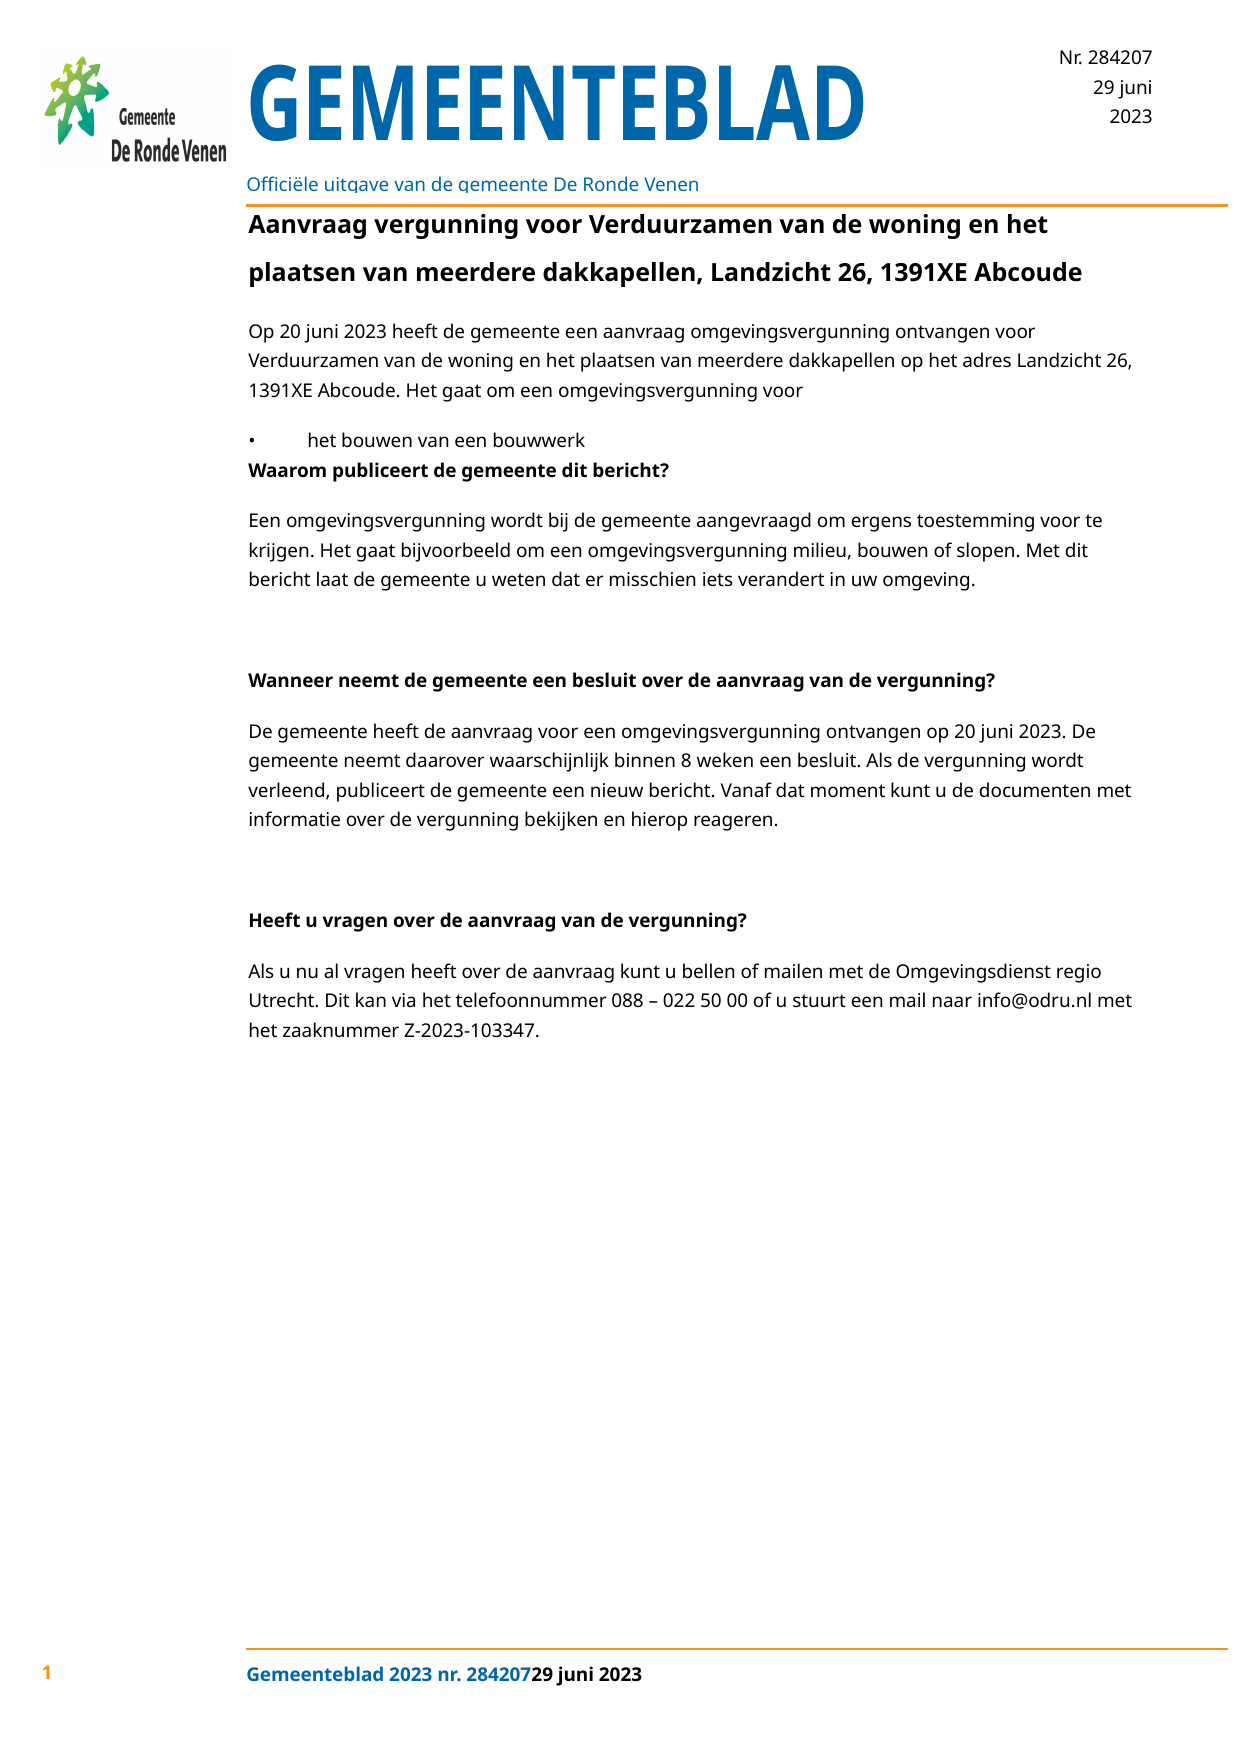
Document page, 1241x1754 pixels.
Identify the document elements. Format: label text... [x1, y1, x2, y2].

text Heeft u vragen over de aanvraag van de vergunning? [248, 907, 1152, 933]
text Als u nu al vragen heeft over de aanvraag kunt u bellen of mailen met de Omgevingsdienst regio Utrecht. Dit kan via het telefoonnummer 088 – 022 50 00 of u stuurt een mail naar info@odru.nl met het zaaknummer Z-2023-103347. [248, 958, 1152, 1043]
text Waarom publiceert de gemeente dit bericht? [248, 457, 1152, 483]
picture [41, 47, 231, 172]
list het bouwen van een bouwwerk [248, 427, 1152, 453]
text Op 20 juni 2023 heeft de gemeente een aanvraag omgevingsvergunning ontvangen voor Verduurzamen van de woning en het plaatsen van meerdere dakkapellen op het adres Landzicht 26, 1391XE Abcoude. Het gaat om een omgevingsvergunning voor [248, 318, 1152, 403]
text Een omgevingsvergunning wordt bij de gemeente aangevraagd om ergens toestemming voor te krijgen. Het gaat bijvoorbeeld om een omgevingsvergunning milieu, bouwen of slopen. Met dit bericht laat de gemeente u weten dat er misschien iets verandert in uw omgeving. [248, 507, 1152, 592]
text De gemeente heeft de aanvraag voor een omgevingsvergunning ontvangen op 20 juni 2023. De gemeente neemt daarover waarschijnlijk binnen 8 weken een besluit. Als de vergunning wordt verleend, publiceert de gemeente een nieuw bericht. Vanaf dat moment kunt u de documenten met informatie over de vergunning bekijken en hierop reageren. [248, 718, 1152, 832]
text Wanneer neemt de gemeente een besluit over de aanvraag van de vergunning? [248, 667, 1152, 693]
text Aanvraag vergunning voor Verduurzamen van de woning en het plaatsen van meerdere dakkapellen, Landzicht 26, 1391XE Abcoude [248, 207, 1152, 288]
